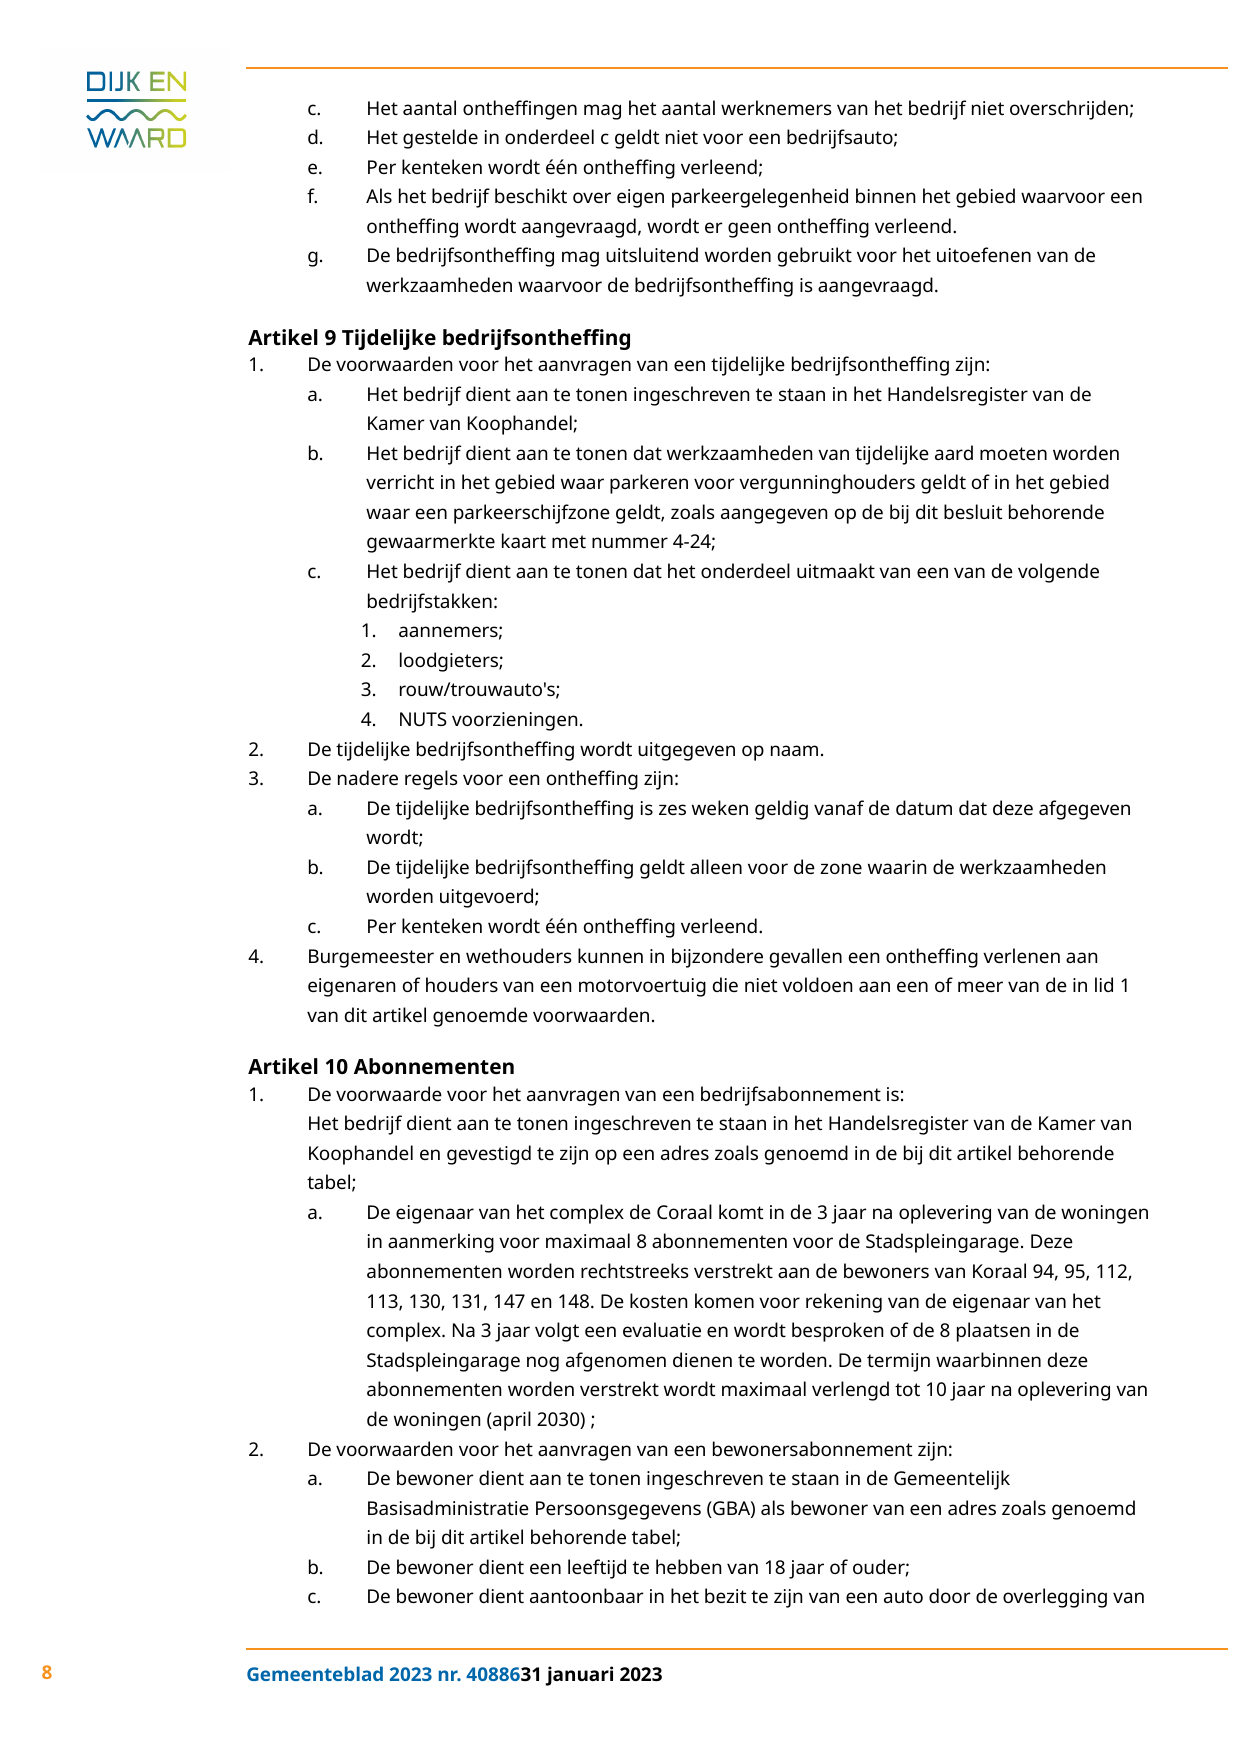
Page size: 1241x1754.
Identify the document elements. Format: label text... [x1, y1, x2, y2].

list Het bedrijf dient aan te tonen ingeschreven te staan in het Handelsregister van de Kamer van Koophandel en gevestigd te zijn op een adres zoals genoemd in de bij dit artikel behorende tabel; [248, 1110, 1152, 1195]
list De bewoner dient aantoonbaar in het bezit te zijn van een auto door de overlegging van [307, 1584, 1152, 1609]
list Per kenteken wordt één ontheffing verleend. [307, 913, 1152, 939]
list loodgieters; [361, 647, 1152, 673]
list Het gestelde in onderdeel c geldt niet voor een bedrijfsauto; [307, 124, 1152, 150]
list De voorwaarden voor het aanvragen van een bewonersabonnement zijn: [248, 1436, 1152, 1462]
list De tijdelijke bedrijfsontheffing geldt alleen voor de zone waarin de werkzaamheden worden uitgevoerd; [307, 854, 1152, 909]
list De voorwaarde voor het aanvragen van een bedrijfsabonnement is: [248, 1081, 1152, 1107]
list De tijdelijke bedrijfsontheffing is zes weken geldig vanaf de datum dat deze afgegeven wordt; [307, 795, 1152, 850]
list De eigenaar van het complex de Coraal komt in de 3 jaar na oplevering van de woningen in aanmerking voor maximaal 8 abonnementen voor de Stadspleingarage. Deze abonnementen worden rechtstreeks verstrekt aan de bewoners van Koraal 94, 95, 112, 113, 130, 131, 147 en 148. De kosten komen voor rekening van de eigenaar van het complex. Na 3 jaar volgt een evaluatie en wordt besproken of de 8 plaatsen in de Stadspleingarage nog afgenomen dienen te worden. De termijn waarbinnen deze abonnementen worden verstrekt wordt maximaal verlengd tot 10 jaar na oplevering van de woningen (april 2030) ; [307, 1199, 1152, 1432]
list Het bedrijf dient aan te tonen ingeschreven te staan in het Handelsregister van de Kamer van Koophandel; [307, 381, 1152, 436]
list Het bedrijf dient aan te tonen dat werkzaamheden van tijdelijke aard moeten worden verricht in het gebied waar parkeren voor vergunninghouders geldt of in het gebied waar een parkeerschijfzone geldt, zoals aangegeven op de bij dit besluit behorende gewaarmerkte kaart met nummer 4-24; [307, 440, 1152, 554]
list rouw/trouwauto's; [361, 677, 1152, 702]
text Artikel 9 Tijdelijke bedrijfsontheffing [248, 323, 1152, 351]
list Burgemeester en wethouders kunnen in bijzondere gevallen een ontheffing verlenen aan eigenaren of houders van een motorvoertuig die niet voldoen aan een of meer van de in lid 1 van dit artikel genoemde voorwaarden. [248, 943, 1152, 1028]
picture [41, 47, 231, 172]
list Het aantal ontheffingen mag het aantal werknemers van het bedrijf niet overschrijden; [307, 95, 1152, 121]
list De tijdelijke bedrijfsontheffing wordt uitgegeven op naam. [248, 736, 1152, 761]
list De bewoner dient een leeftijd te hebben van 18 jaar of ouder; [307, 1554, 1152, 1580]
list De bedrijfsontheffing mag uitsluitend worden gebruikt voor het uitoefenen van de werkzaamheden waarvoor de bedrijfsontheffing is aangevraagd. [307, 243, 1152, 298]
list De voorwaarden voor het aanvragen van een tijdelijke bedrijfsontheffing zijn: [248, 351, 1152, 377]
list Per kenteken wordt één ontheffing verleend; [307, 154, 1152, 180]
list aannemers; [361, 617, 1152, 643]
text Artikel 10 Abonnementen [248, 1052, 1152, 1081]
list Het bedrijf dient aan te tonen dat het onderdeel uitmaakt van een van de volgende bedrijfstakken: [307, 558, 1152, 613]
list Als het bedrijf beschikt over eigen parkeergelegenheid binnen het gebied waarvoor een ontheffing wordt aangevraagd, wordt er geen ontheffing verleend. [307, 183, 1152, 239]
list De bewoner dient aan te tonen ingeschreven te staan in de Gemeentelijk Basisadministratie Persoonsgegevens (GBA) als bewoner van een adres zoals genoemd in de bij dit artikel behorende tabel; [307, 1465, 1152, 1550]
list De nadere regels voor een ontheffing zijn: [248, 765, 1152, 791]
list NUTS voorzieningen. [361, 706, 1152, 732]
